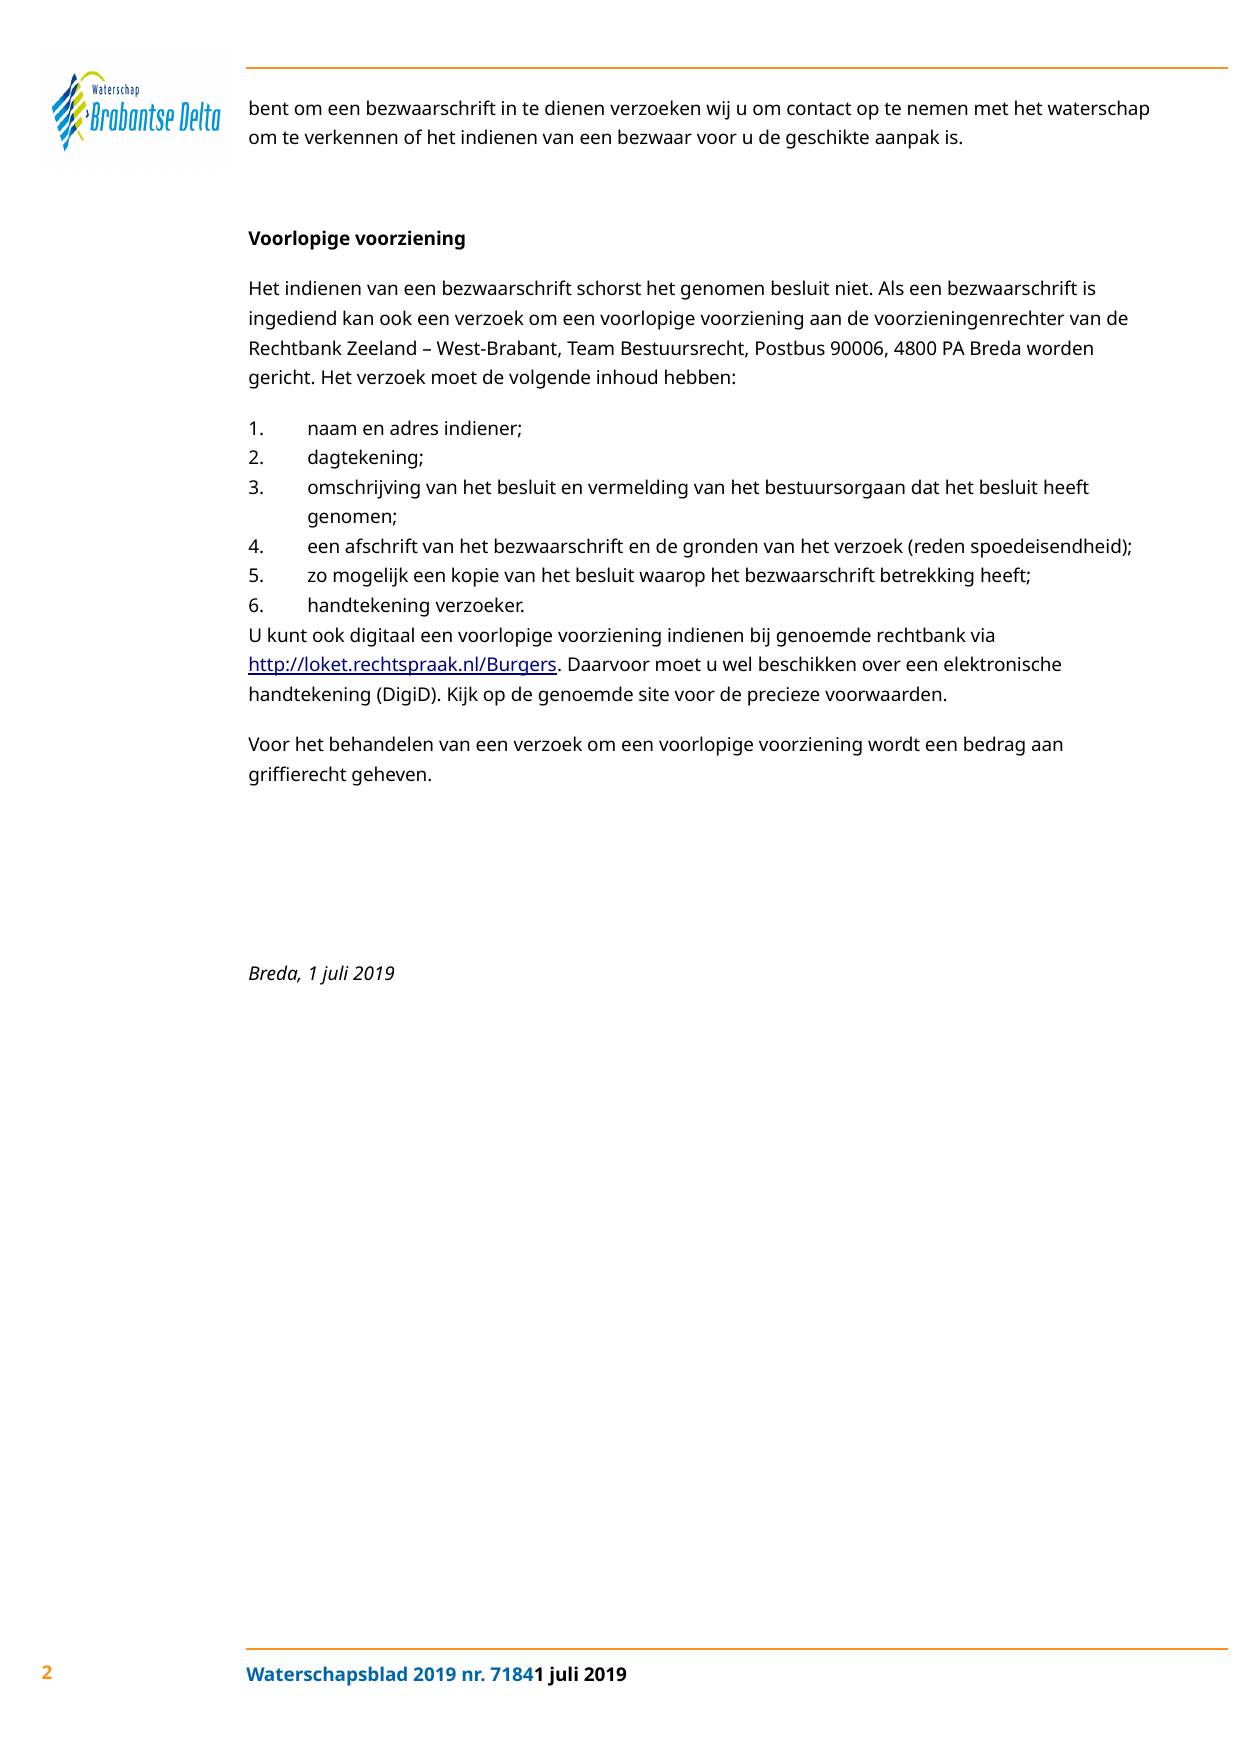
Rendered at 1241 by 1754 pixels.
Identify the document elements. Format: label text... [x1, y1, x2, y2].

text U kunt ook digitaal een voorlopige voorziening indienen bij genoemde rechtbank via http://loket.rechtspraak.nl/Burgers. Daarvoor moet u wel beschikken over een elektronische handtekening (DigiD). Kijk op de genoemde site voor de precieze voorwaarden. [248, 622, 1152, 707]
list handtekening verzoeker. [248, 592, 1152, 618]
text Breda, 1 juli 2019 [248, 960, 1152, 986]
text Het indienen van een bezwaarschrift schorst het genomen besluit niet. Als een bezwaarschrift is ingediend kan ook een verzoek om een voorlopige voorziening aan de voorzieningenrechter van de Rechtbank Zeeland – West-Brabant, Team Bestuursrecht, Postbus 90006, 4800 PA Breda worden gericht. Het verzoek moet de volgende inhoud hebben: [248, 276, 1152, 390]
list omschrijving van het besluit en vermelding van het bestuursorgaan dat het besluit heeft genomen; [248, 474, 1152, 529]
picture [41, 47, 231, 172]
list naam en adres indiener; [248, 415, 1152, 441]
text bent om een bezwaarschrift in te dienen verzoeken wij u om contact op te nemen met het waterschap om te verkennen of het indienen van een bezwaar voor u de geschikte aanpak is. [248, 95, 1152, 150]
text Voor het behandelen van een verzoek om een voorlopige voorziening wordt een bedrag aan griffierecht geheven. [248, 731, 1152, 787]
list zo mogelijk een kopie van het besluit waarop het bezwaarschrift betrekking heeft; [248, 563, 1152, 588]
text Voorlopige voorziening [248, 225, 1152, 251]
list dagtekening; [248, 444, 1152, 470]
list een afschrift van het bezwaarschrift en de gronden van het verzoek (reden spoedeisendheid); [248, 533, 1152, 559]
